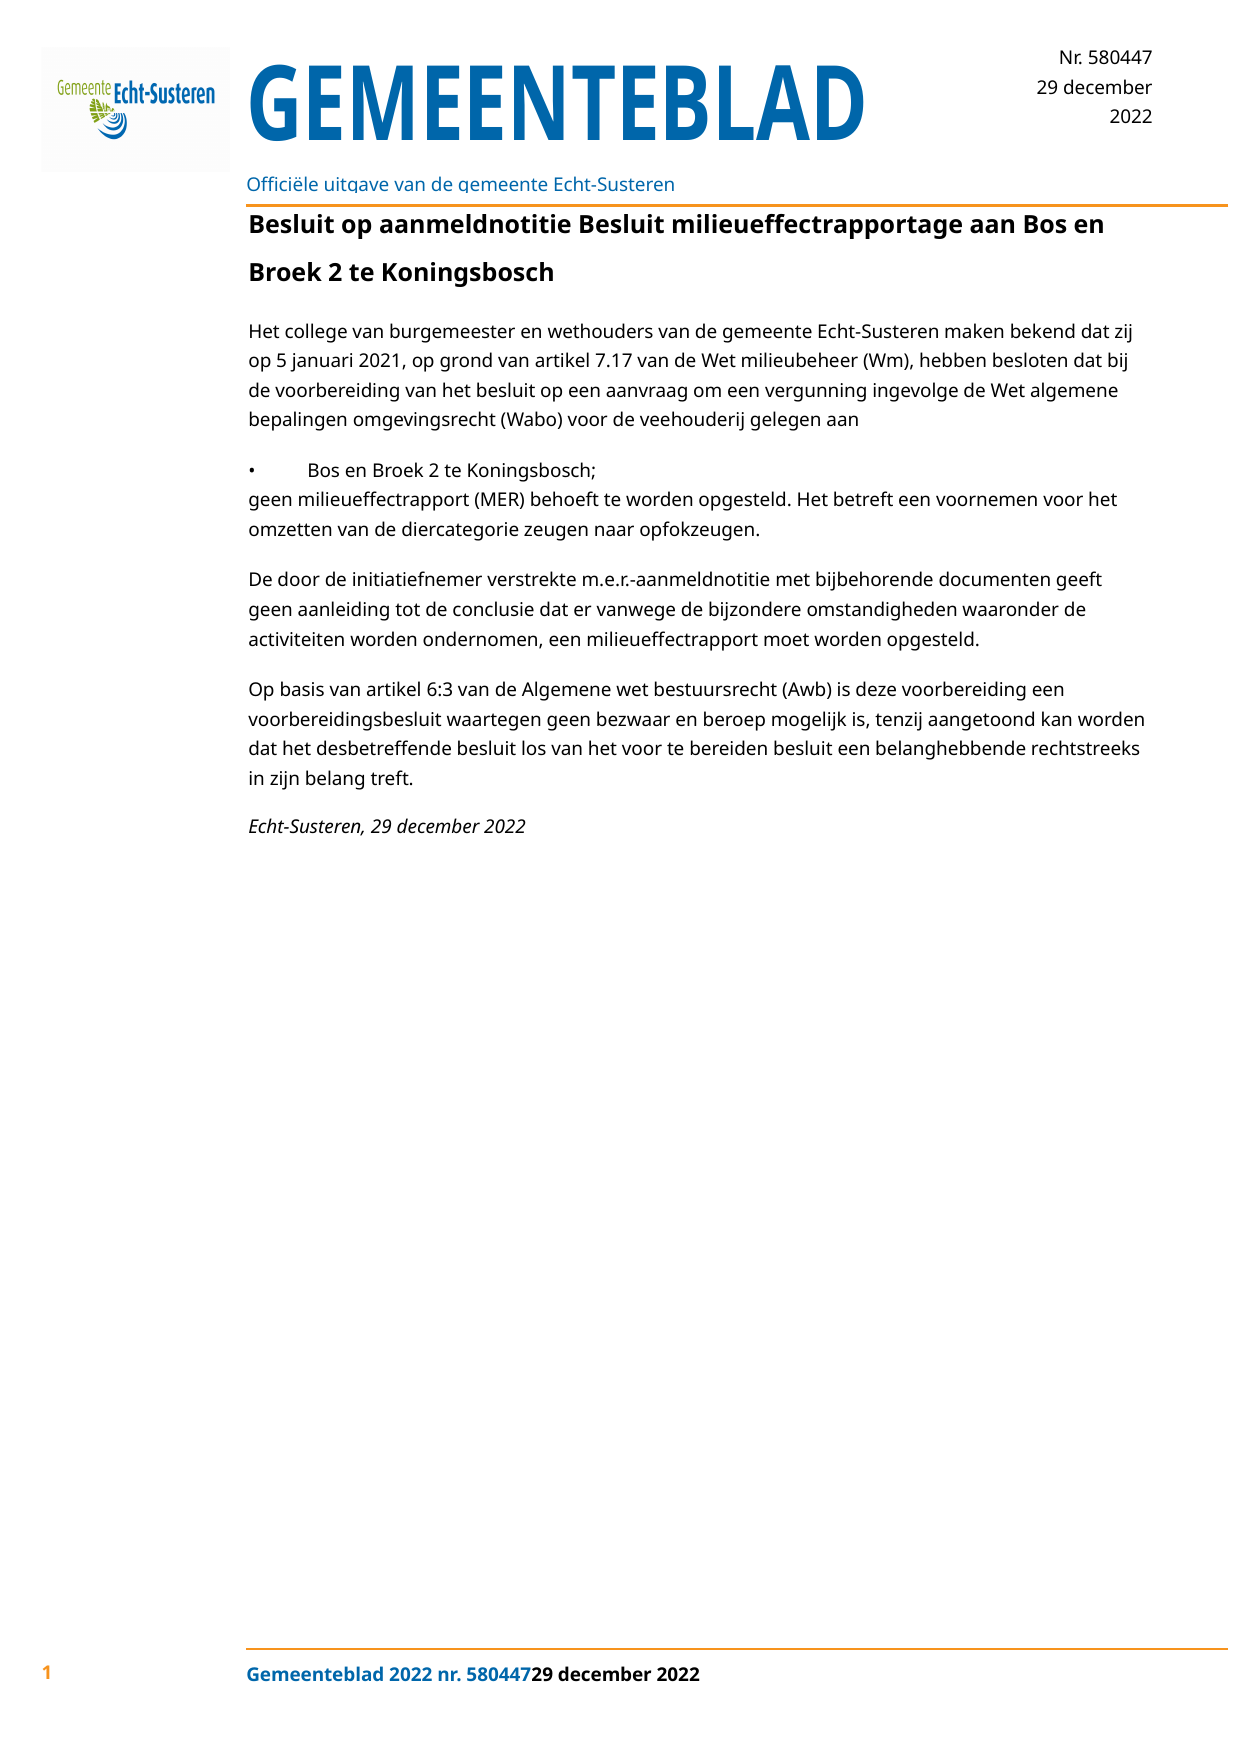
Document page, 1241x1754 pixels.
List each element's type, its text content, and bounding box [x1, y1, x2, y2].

list Bos en Broek 2 te Koningsbosch; [248, 457, 1152, 483]
picture [41, 47, 231, 172]
text Op basis van artikel 6:3 van de Algemene wet bestuursrecht (Awb) is deze voorbereiding een voorbereidingsbesluit waartegen geen bezwaar en beroep mogelijk is, tenzij aangetoond kan worden dat het desbetreffende besluit los van het voor te bereiden besluit een belanghebbende rechtstreeks in zijn belang treft. [248, 676, 1152, 791]
text Het college van burgemeester en wethouders van de gemeente Echt-Susteren maken bekend dat zij op 5 januari 2021, op grond van artikel 7.17 van de Wet milieubeheer (Wm), hebben besloten dat bij de voorbereiding van het besluit op een aanvraag om een vergunning ingevolge de Wet algemene bepalingen omgevingsrecht (Wabo) voor de veehouderij gelegen aan [248, 318, 1152, 432]
text Besluit op aanmeldnotitie Besluit milieueffectrapportage aan Bos en Broek 2 te Koningsbosch [248, 207, 1152, 288]
text De door de initiatiefnemer verstrekte m.e.r.-aanmeldnotitie met bijbehorende documenten geeft geen aanleiding tot de conclusie dat er vanwege de bijzondere omstandigheden waaronder de activiteiten worden ondernomen, een milieueffectrapport moet worden opgesteld. [248, 567, 1152, 652]
text geen milieueffectrapport (MER) behoeft te worden opgesteld. Het betreft een voornemen voor het omzetten van de diercategorie zeugen naar opfokzeugen. [248, 487, 1152, 542]
text Echt-Susteren, 29 december 2022 [248, 813, 1152, 838]
